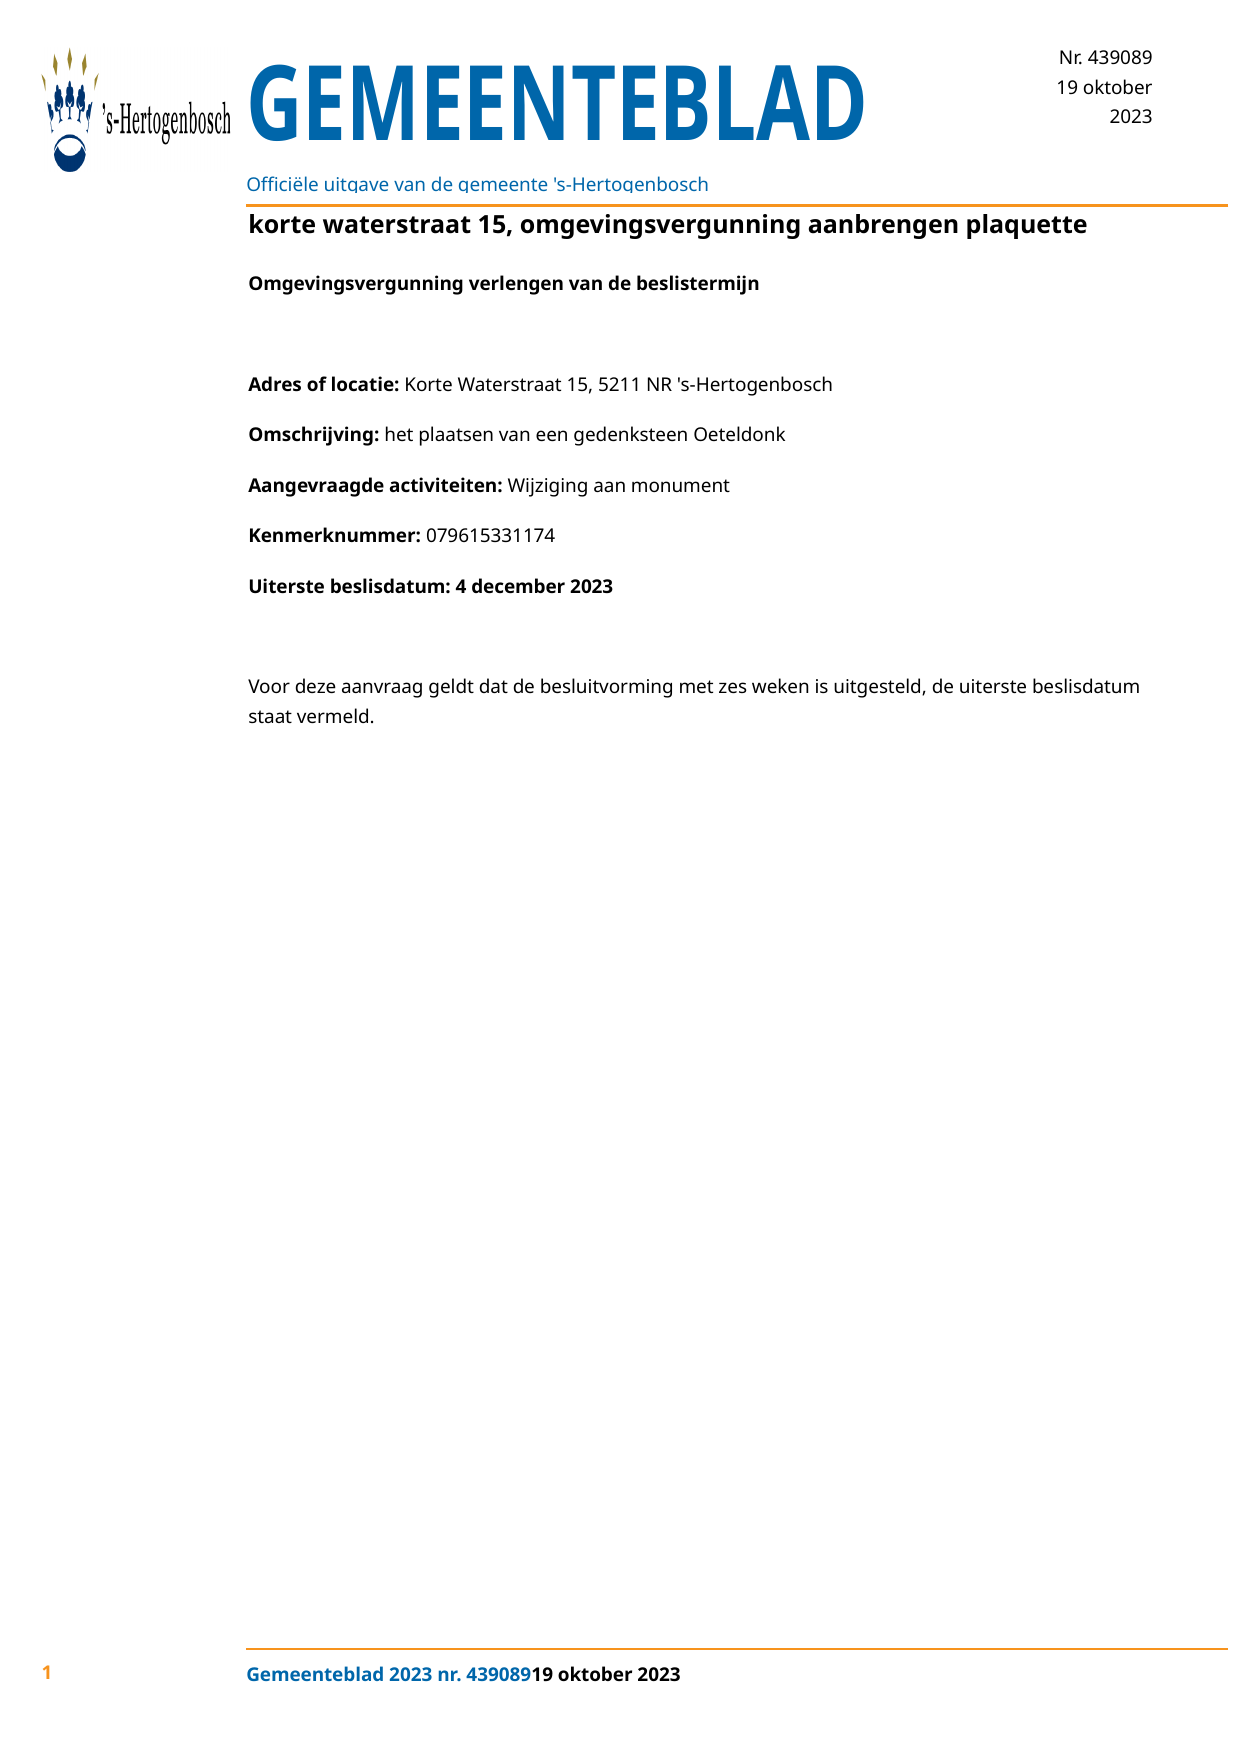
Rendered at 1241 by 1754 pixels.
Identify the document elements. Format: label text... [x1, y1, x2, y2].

text Aangevraagde activiteiten: Wijziging aan monument [248, 472, 1152, 498]
text Kenmerknummer: 079615331174 [248, 522, 1152, 548]
picture [41, 47, 231, 172]
text Omgevingsvergunning verlengen van de beslistermijn [248, 270, 1152, 296]
text korte waterstraat 15, omgevingsvergunning aanbrengen plaquette [248, 207, 1152, 241]
text Omschrijving: het plaatsen van een gedenksteen Oeteldonk [248, 422, 1152, 447]
text Adres of locatie: Korte Waterstraat 15, 5211 NR 's-Hertogenbosch [248, 371, 1152, 397]
text Uiterste beslisdatum: 4 december 2023 [248, 573, 1152, 598]
text Voor deze aanvraag geldt dat de besluitvorming met zes weken is uitgesteld, de uiterste beslisdatum staat vermeld. [248, 674, 1152, 729]
